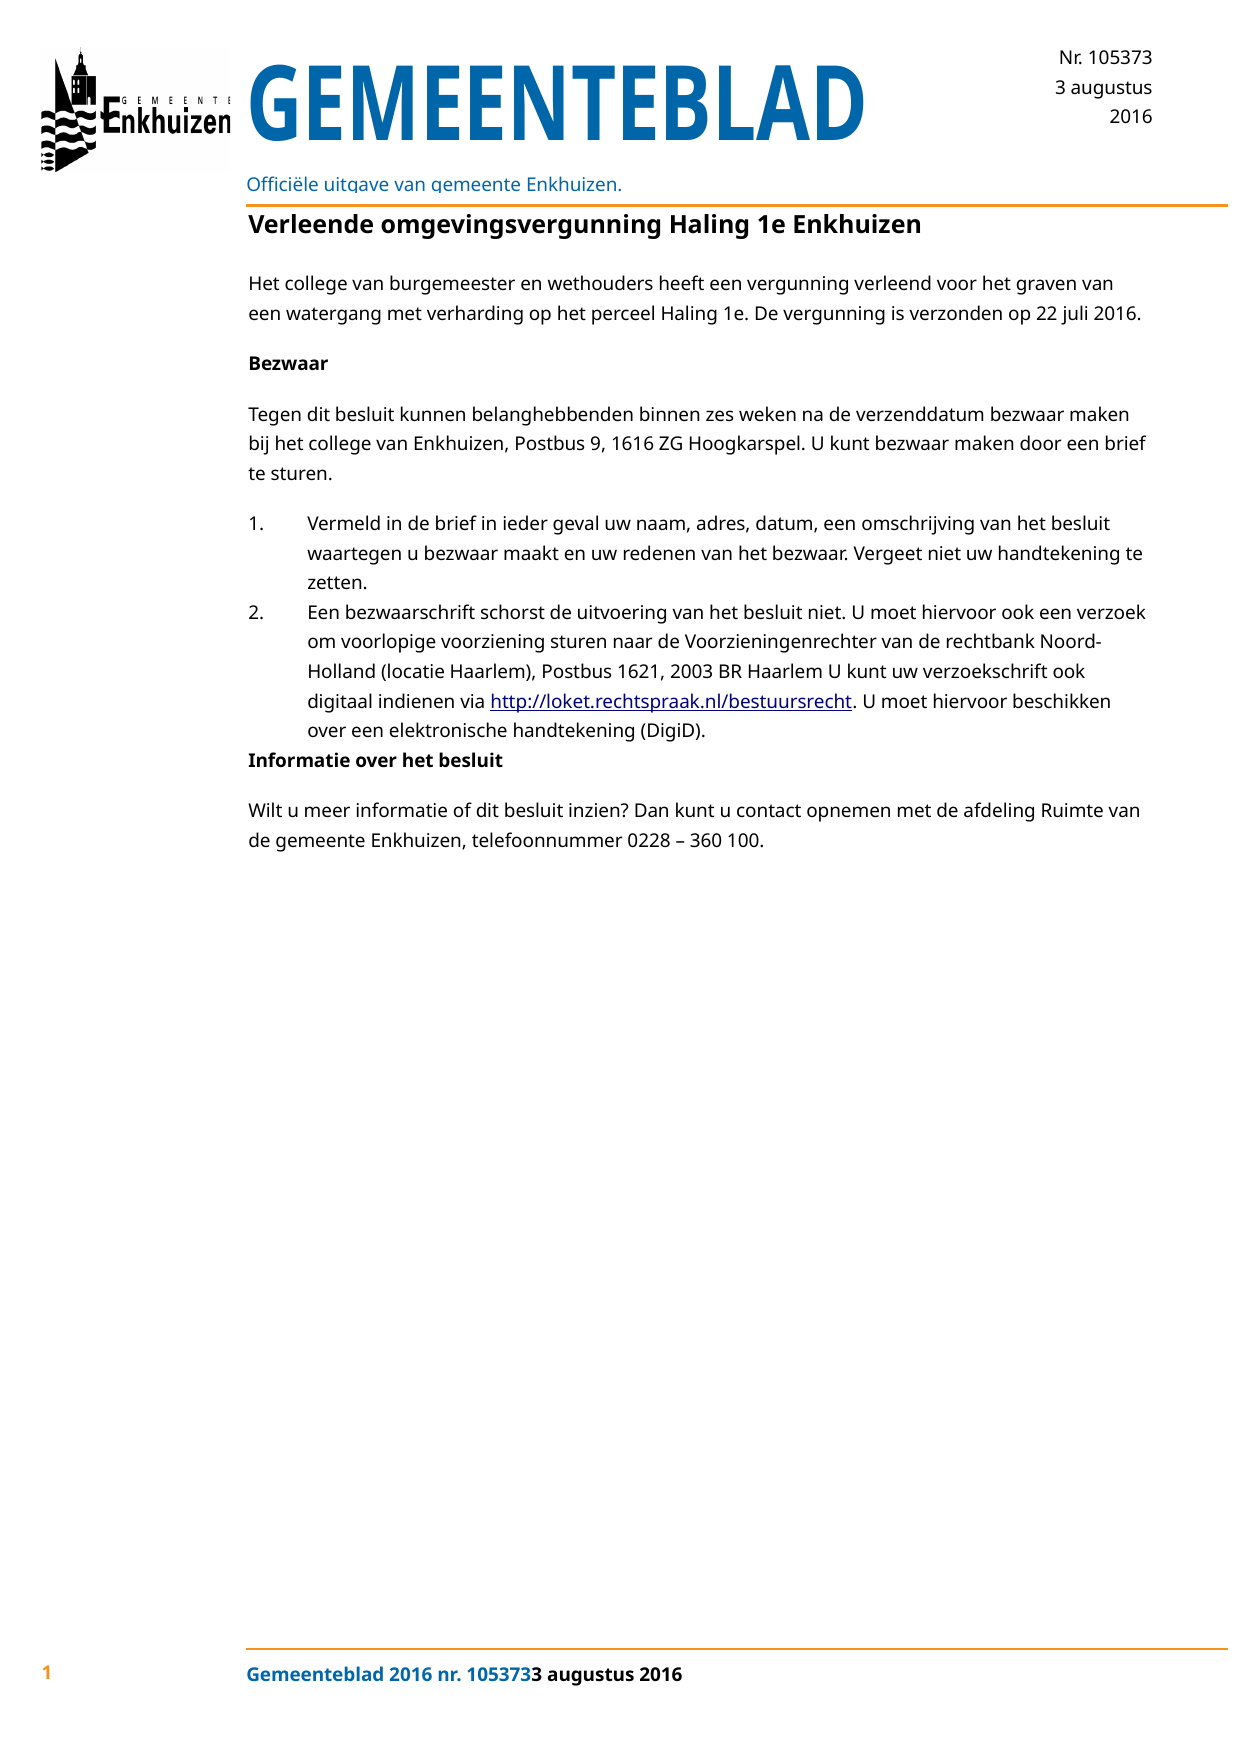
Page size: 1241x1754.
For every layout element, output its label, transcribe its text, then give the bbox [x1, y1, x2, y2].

list Een bezwaarschrift schorst de uitvoering van het besluit niet. U moet hiervoor ook een verzoek om voorlopige voorziening sturen naar de Voorzieningenrechter van de rechtbank Noord-Holland (locatie Haarlem), Postbus 1621, 2003 BR Haarlem U kunt uw verzoekschrift ook digitaal indienen via http://loket.rechtspraak.nl/bestuursrecht. U moet hiervoor beschikken over een elektronische handtekening (DigiD). [248, 599, 1152, 743]
text Het college van burgemeester en wethouders heeft een vergunning verleend voor het graven van een watergang met verharding op het perceel Haling 1e. De vergunning is verzonden op 22 juli 2016. [248, 270, 1152, 326]
text Informatie over het besluit [248, 747, 1152, 773]
picture [41, 47, 231, 172]
list Vermeld in de brief in ieder geval uw naam, adres, datum, een omschrijving van het besluit waartegen u bezwaar maakt en uw redenen van het bezwaar. Vergeet niet uw handtekening te zetten. [248, 510, 1152, 595]
text Verleende omgevingsvergunning Haling 1e Enkhuizen [248, 207, 1152, 241]
text Wilt u meer informatie of dit besluit inzien? Dan kunt u contact opnemen met de afdeling Ruimte van de gemeente Enkhuizen, telefoonnummer 0228 – 360 100. [248, 797, 1152, 853]
text Tegen dit besluit kunnen belanghebbenden binnen zes weken na de verzenddatum bezwaar maken bij het college van Enkhuizen, Postbus 9, 1616 ZG Hoogkarspel. U kunt bezwaar maken door een brief te sturen. [248, 401, 1152, 486]
text Bezwaar [248, 350, 1152, 376]
